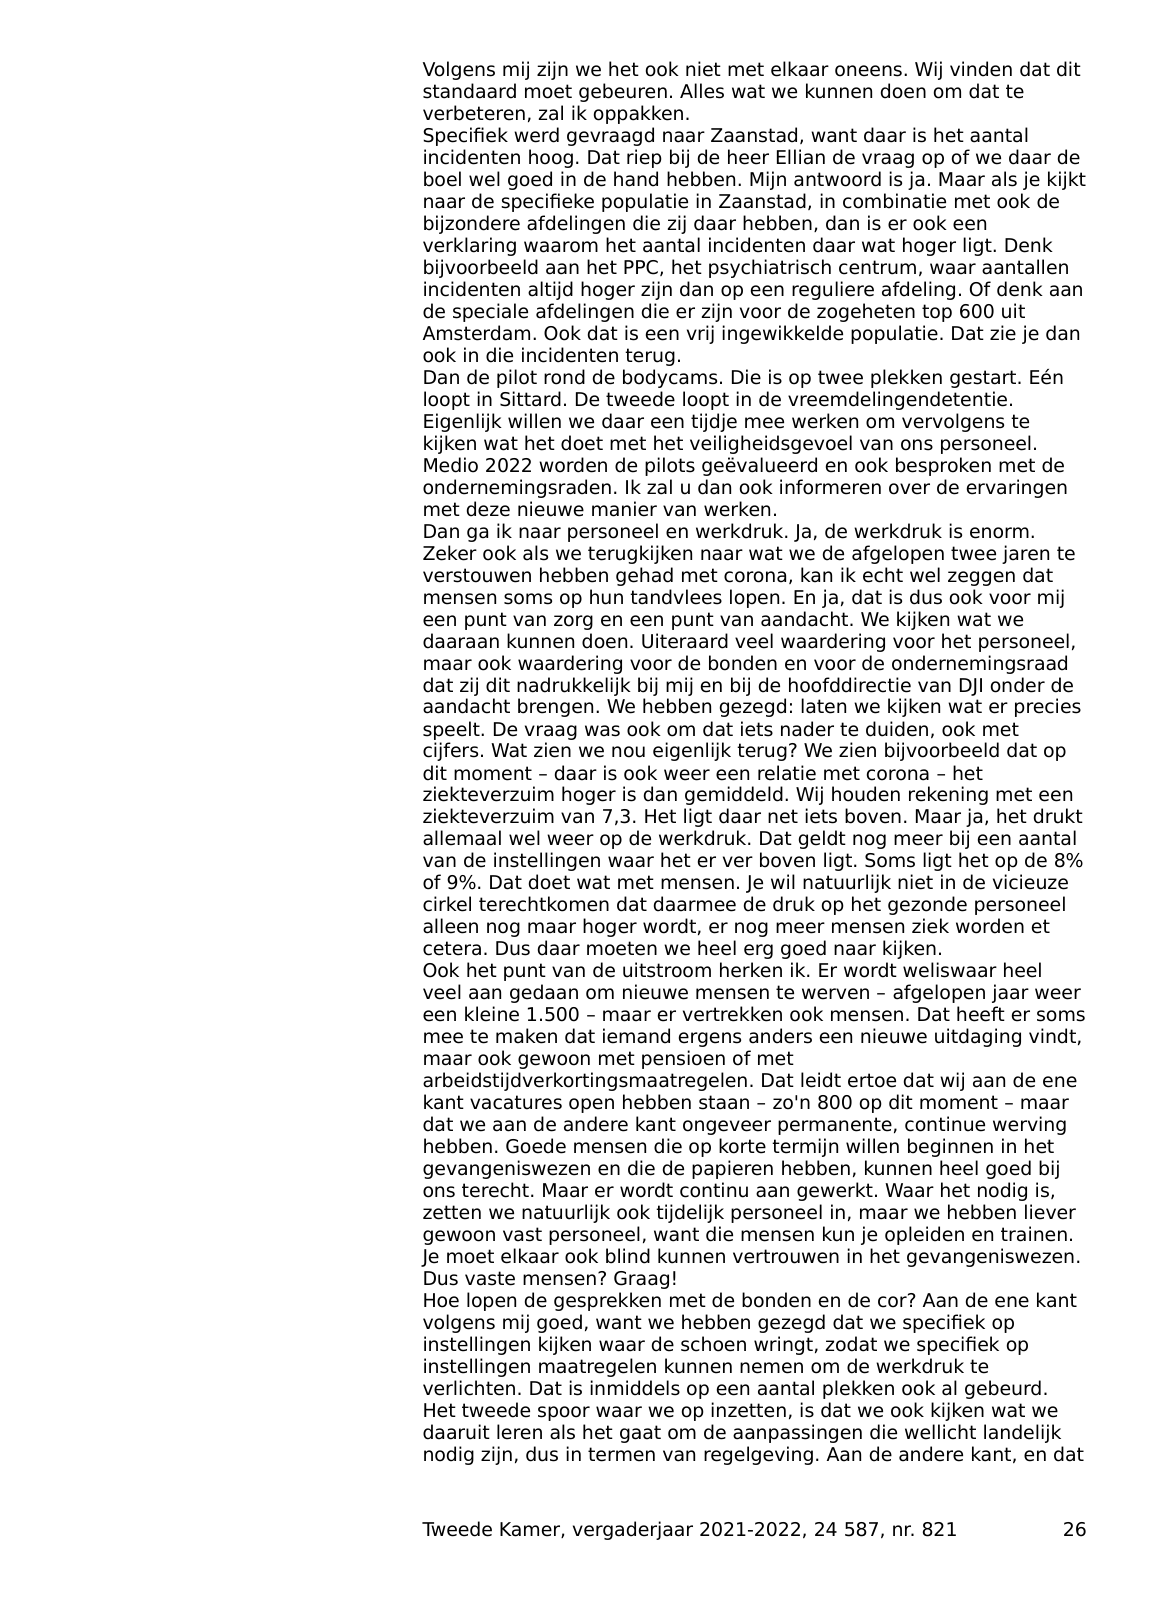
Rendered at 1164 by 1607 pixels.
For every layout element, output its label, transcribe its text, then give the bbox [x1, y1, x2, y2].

text Hoe lopen de gesprekken met de bonden en de cor? Aan de ene kant volgens mij goed, want we hebben gezegd dat we specifiek op instellingen kijken waar de schoen wringt, zodat we specifiek op instellingen maatregelen kunnen nemen om de werkdruk te verlichten. Dat is inmiddels op een aantal plekken ook al gebeurd. Het tweede spoor waar we op inzetten, is dat we ook kijken wat we daaruit leren als het gaat om de aanpassingen die wellicht landelijk nodig zijn, dus in termen van regelgeving. Aan de andere kant, en dat [422, 1290, 1087, 1466]
text Volgens mij zijn we het ook niet met elkaar oneens. Wij vinden dat dit standaard moet gebeuren. Alles wat we kunnen doen om dat te verbeteren, zal ik oppakken. [422, 59, 1087, 125]
text Specifiek werd gevraagd naar Zaanstad, want daar is het aantal incidenten hoog. Dat riep bij de heer Ellian de vraag op of we daar de boel wel goed in de hand hebben. Mijn antwoord is ja. Maar als je kijkt naar de specifieke populatie in Zaanstad, in combinatie met ook de bijzondere afdelingen die zij daar hebben, dan is er ook een verklaring waarom het aantal incidenten daar wat hoger ligt. Denk bijvoorbeeld aan het PPC, het psychiatrisch centrum, waar aantallen incidenten altijd hoger zijn dan op een reguliere afdeling. Of denk aan de speciale afdelingen die er zijn voor de zogeheten top 600 uit Amsterdam. Ook dat is een vrij ingewikkelde populatie. Dat zie je dan ook in die incidenten terug. [422, 125, 1087, 367]
text Ook het punt van de uitstroom herken ik. Er wordt weliswaar heel veel aan gedaan om nieuwe mensen te werven – afgelopen jaar weer een kleine 1.500 – maar er vertrekken ook mensen. Dat heeft er soms mee te maken dat iemand ergens anders een nieuwe uitdaging vindt, maar ook gewoon met pensioen of met arbeidstijdverkortingsmaatregelen. Dat leidt ertoe dat wij aan de ene kant vacatures open hebben staan – zo'n 800 op dit moment – maar dat we aan de andere kant ongeveer permanente, continue werving hebben. Goede mensen die op korte termijn willen beginnen in het gevangeniswezen en die de papieren hebben, kunnen heel goed bij ons terecht. Maar er wordt continu aan gewerkt. Waar het nodig is, zetten we natuurlijk ook tijdelijk personeel in, maar we hebben liever gewoon vast personeel, want die mensen kun je opleiden en trainen. Je moet elkaar ook blind kunnen vertrouwen in het gevangeniswezen. Dus vaste mensen? Graag! [422, 960, 1087, 1290]
text Dan ga ik naar personeel en werkdruk. Ja, de werkdruk is enorm. Zeker ook als we terugkijken naar wat we de afgelopen twee jaren te verstouwen hebben gehad met corona, kan ik echt wel zeggen dat mensen soms op hun tandvlees lopen. En ja, dat is dus ook voor mij een punt van zorg en een punt van aandacht. We kijken wat we daaraan kunnen doen. Uiteraard veel waardering voor het personeel, maar ook waardering voor de bonden en voor de ondernemingsraad dat zij dit nadrukkelijk bij mij en bij de hoofddirectie van DJI onder de aandacht brengen. We hebben gezegd: laten we kijken wat er precies speelt. De vraag was ook om dat iets nader te duiden, ook met cijfers. Wat zien we nou eigenlijk terug? We zien bijvoorbeeld dat op dit moment – daar is ook weer een relatie met corona – het ziekteverzuim hoger is dan gemiddeld. Wij houden rekening met een ziekteverzuim van 7,3. Het ligt daar net iets boven. Maar ja, het drukt allemaal wel weer op de werkdruk. Dat geldt nog meer bij een aantal van de instellingen waar het er ver boven ligt. Soms ligt het op de 8% of 9%. Dat doet wat met mensen. Je wil natuurlijk niet in de vicieuze cirkel terechtkomen dat daarmee de druk op het gezonde personeel alleen nog maar hoger wordt, er nog meer mensen ziek worden et cetera. Dus daar moeten we heel erg goed naar kijken. [422, 521, 1087, 960]
text Dan de pilot rond de bodycams. Die is op twee plekken gestart. Eén loopt in Sittard. De tweede loopt in de vreemdelingendetentie. Eigenlijk willen we daar een tijdje mee werken om vervolgens te kijken wat het doet met het veiligheidsgevoel van ons personeel. Medio 2022 worden de pilots geëvalueerd en ook besproken met de ondernemingsraden. Ik zal u dan ook informeren over de ervaringen met deze nieuwe manier van werken. [422, 367, 1087, 521]
